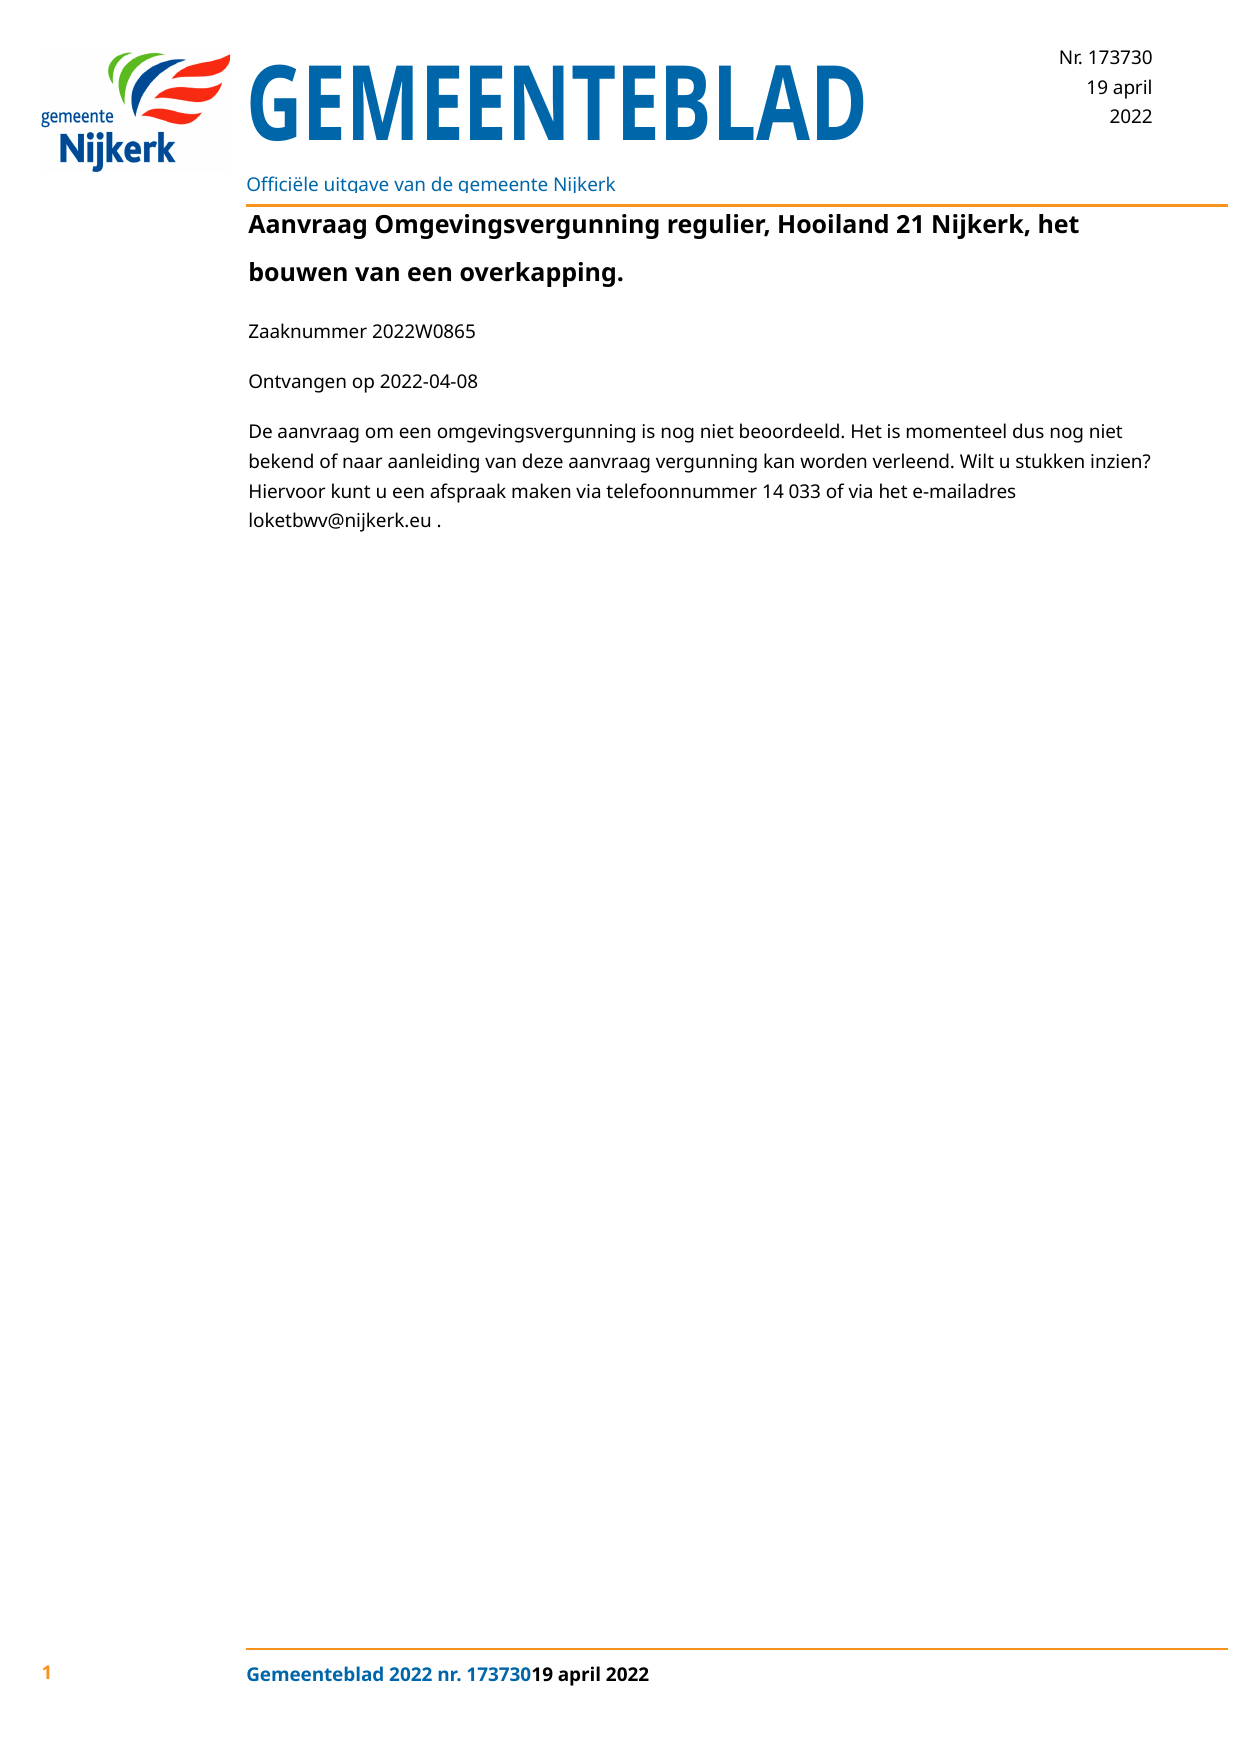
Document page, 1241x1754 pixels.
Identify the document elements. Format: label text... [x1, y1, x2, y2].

text Aanvraag Omgevingsvergunning regulier, Hooiland 21 Nijkerk, het bouwen van een overkapping. [248, 207, 1152, 288]
text Zaaknummer 2022W0865 [248, 318, 1152, 344]
text De aanvraag om een omgevingsvergunning is nog niet beoordeeld. Het is momenteel dus nog niet bekend of naar aanleiding van deze aanvraag vergunning kan worden verleend. Wilt u stukken inzien? Hiervoor kunt u een afspraak maken via telefoonnummer 14 033 of via het e-mailadres loketbwv@nijkerk.eu . [248, 419, 1152, 533]
text Ontvangen op 2022-04-08 [248, 368, 1152, 394]
picture [41, 47, 231, 172]
